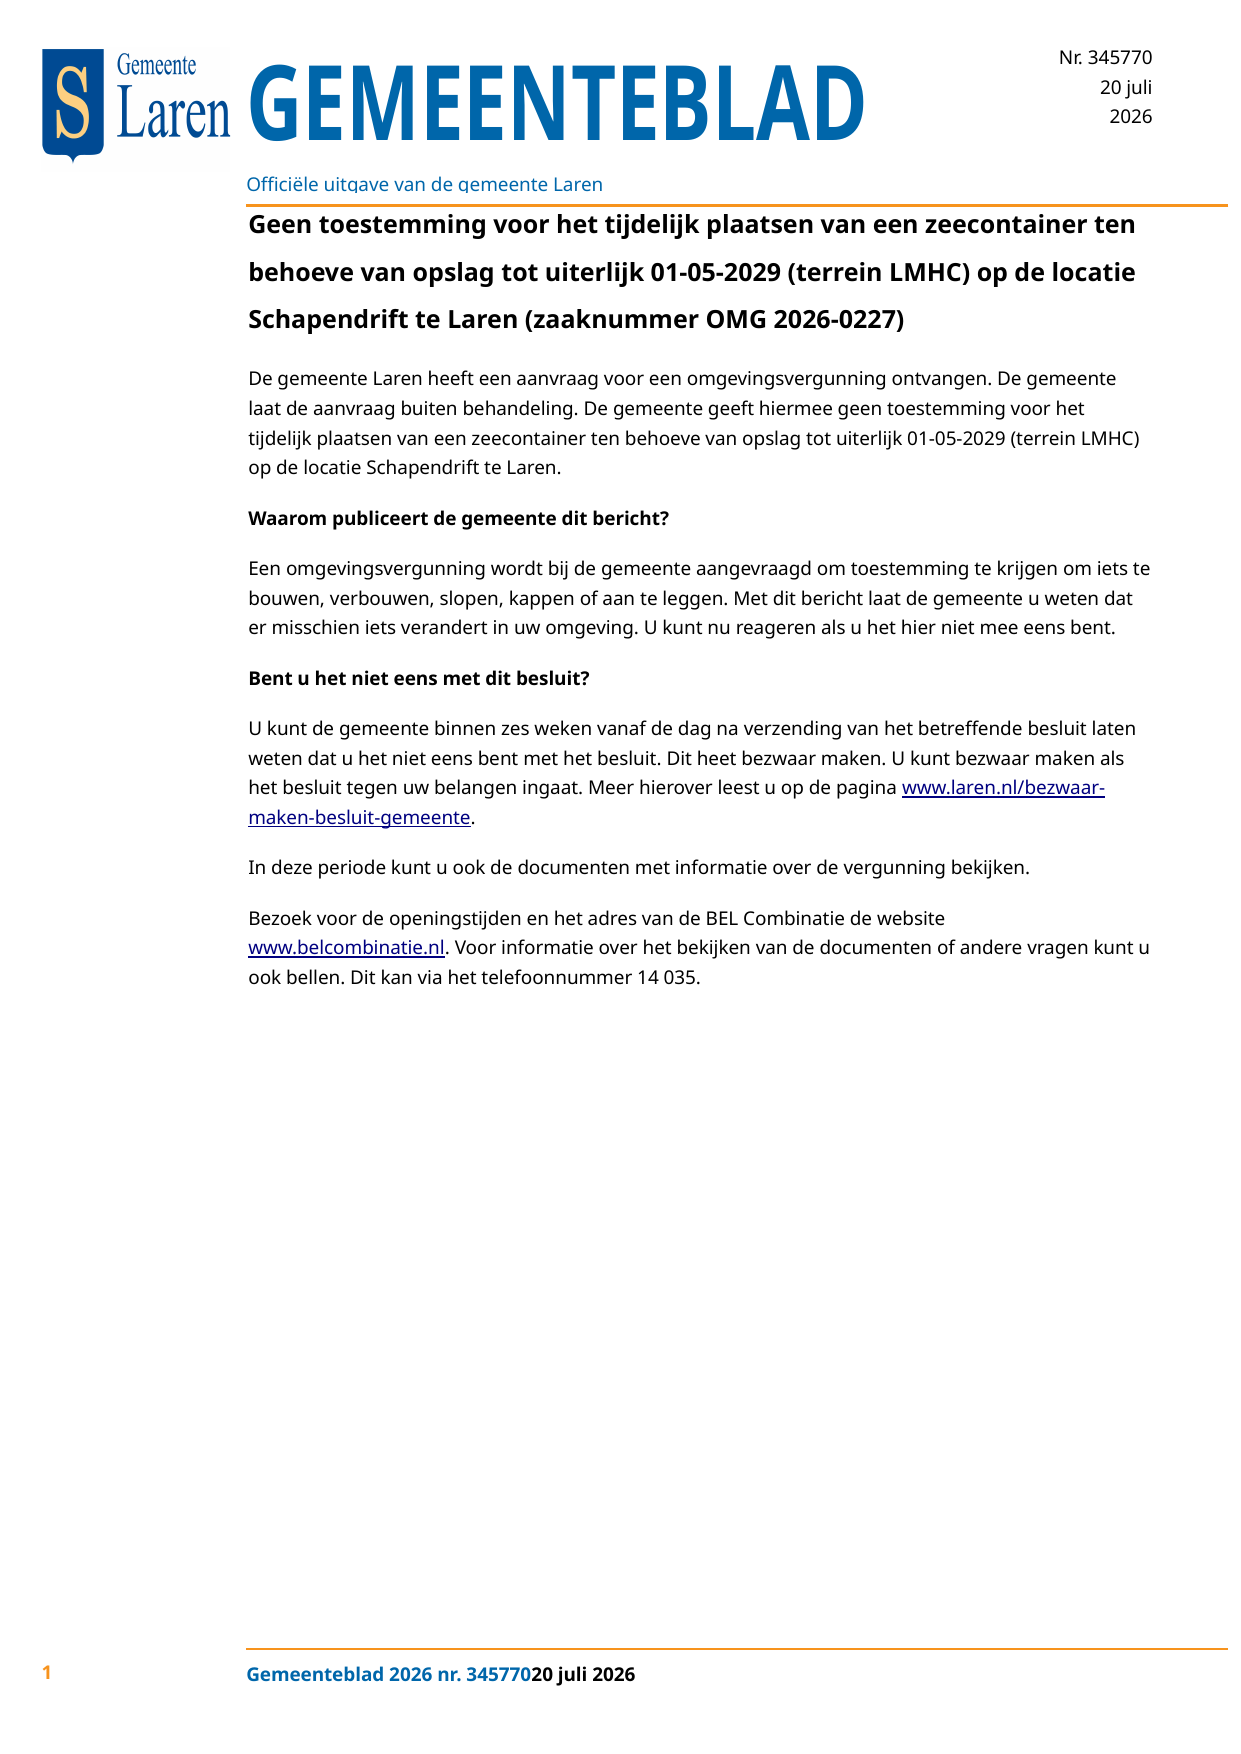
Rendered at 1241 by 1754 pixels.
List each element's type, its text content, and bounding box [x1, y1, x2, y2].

text De gemeente Laren heeft een aanvraag voor een omgevingsvergunning ontvangen. De gemeente laat de aanvraag buiten behandeling. De gemeente geeft hiermee geen toestemming voor het tijdelijk plaatsen van een zeecontainer ten behoeve van opslag tot uiterlijk 01-05-2029 (terrein LMHC) op de locatie Schapendrift te Laren. [248, 366, 1152, 480]
text Bent u het niet eens met dit besluit? [248, 665, 1152, 690]
text Een omgevingsvergunning wordt bij de gemeente aangevraagd om toestemming te krijgen om iets te bouwen, verbouwen, slopen, kappen of aan te leggen. Met dit bericht laat de gemeente u weten dat er misschien iets verandert in uw omgeving. U kunt nu reageren als u het hier niet mee eens bent. [248, 555, 1152, 640]
text U kunt de gemeente binnen zes weken vanaf de dag na verzending van het betreffende besluit laten weten dat u het niet eens bent met het besluit. Dit heet bezwaar maken. U kunt bezwaar maken als het besluit tegen uw belangen ingaat. Meer hierover leest u op de pagina www.laren.nl/bezwaar-maken-besluit-gemeente. [248, 715, 1152, 829]
text Waarom publiceert de gemeente dit bericht? [248, 505, 1152, 530]
text Bezoek voor de openingstijden en het adres van de BEL Combinatie de website www.belcombinatie.nl. Voor informatie over het bekijken van de documenten of andere vragen kunt u ook bellen. Dit kan via het telefoonnummer 14 035. [248, 905, 1152, 989]
picture [41, 47, 231, 172]
text In deze periode kunt u ook de documenten met informatie over de vergunning bekijken. [248, 854, 1152, 880]
text Geen toestemming voor het tijdelijk plaatsen van een zeecontainer ten behoeve van opslag tot uiterlijk 01-05-2029 (terrein LMHC) op de locatie Schapendrift te Laren (zaaknummer OMG 2026-0227) [248, 207, 1152, 336]
